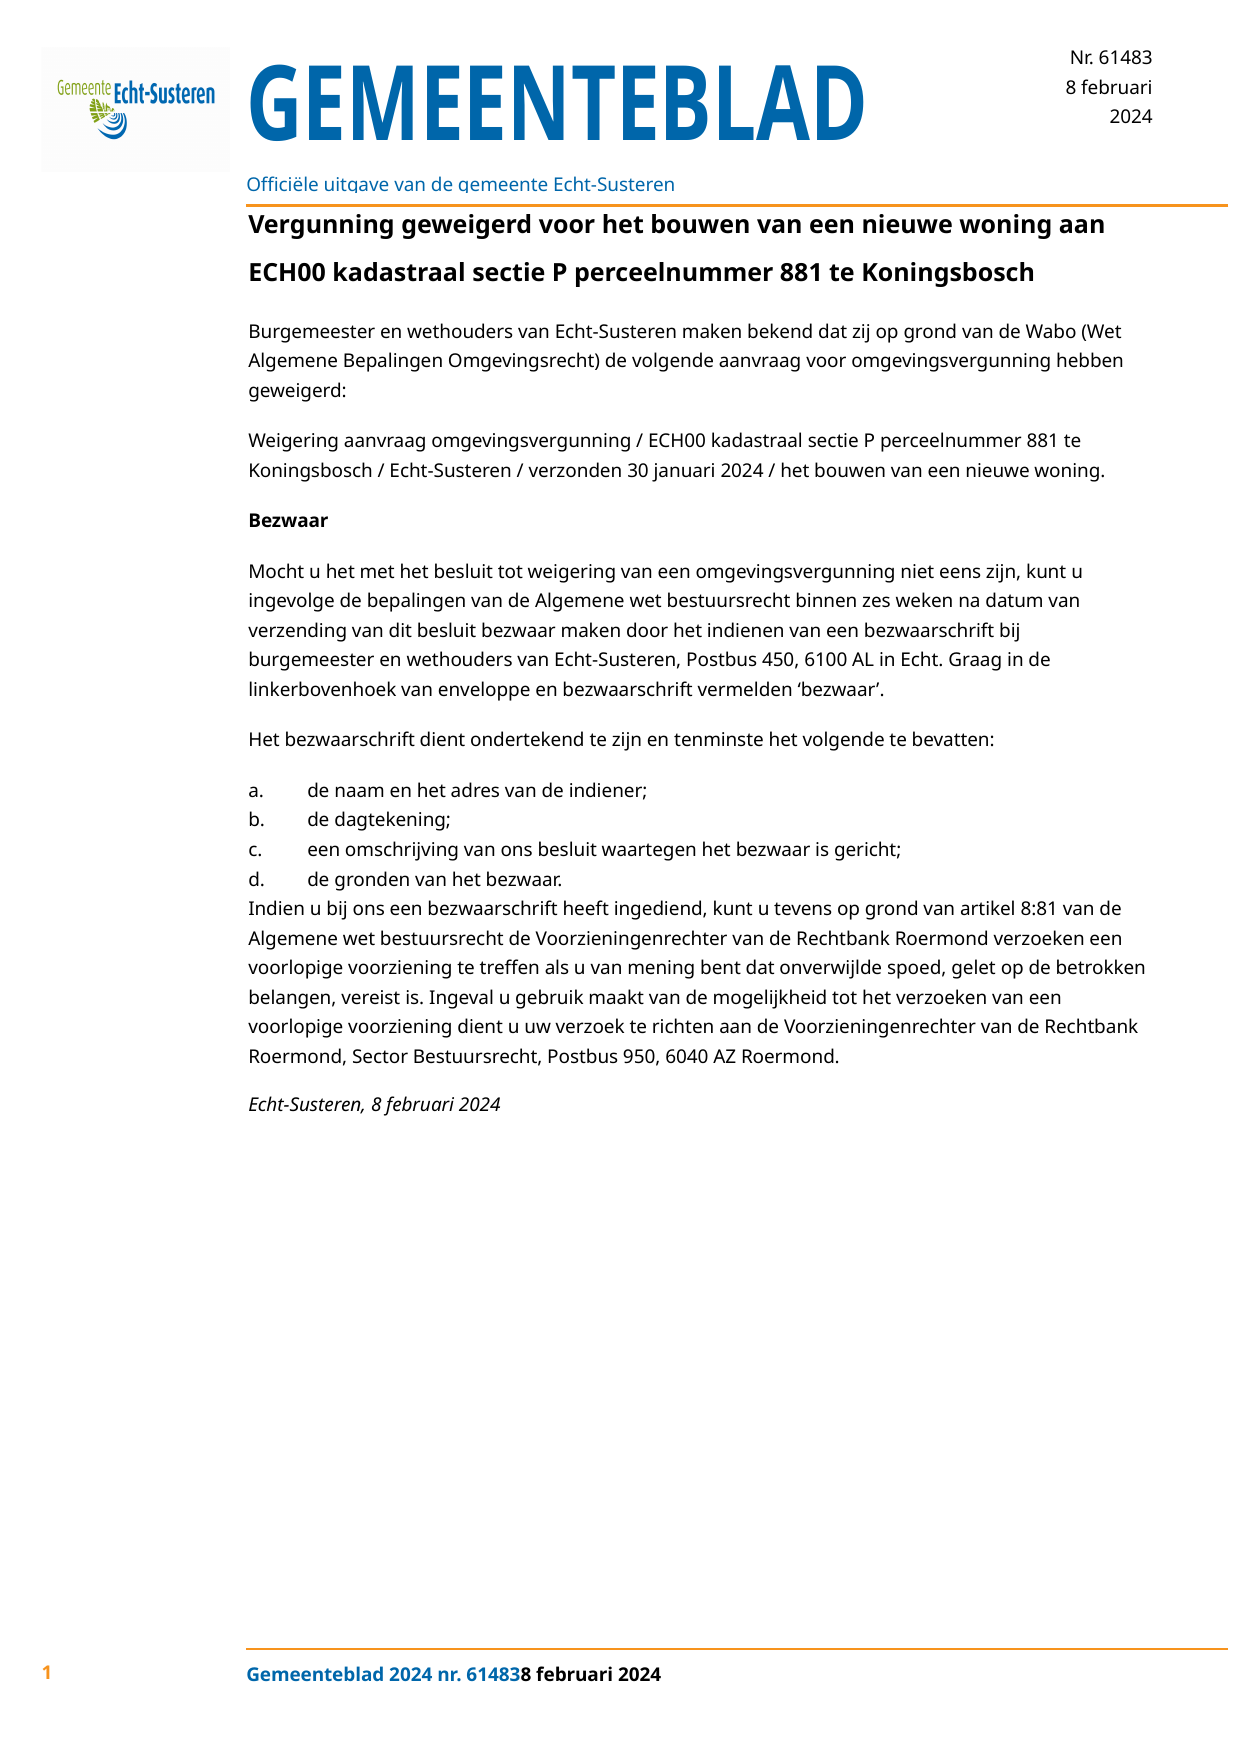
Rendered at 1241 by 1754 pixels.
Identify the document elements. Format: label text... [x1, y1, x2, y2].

text Burgemeester en wethouders van Echt-Susteren maken bekend dat zij op grond van de Wabo (Wet Algemene Bepalingen Omgevingsrecht) de volgende aanvraag voor omgevingsvergunning hebben geweigerd: [248, 318, 1152, 403]
text Indien u bij ons een bezwaarschrift heeft ingediend, kunt u tevens op grond van artikel 8:81 van de Algemene wet bestuursrecht de Voorzieningenrechter van de Rechtbank Roermond verzoeken een voorlopige voorziening te treffen als u van mening bent dat onverwijlde spoed, gelet op de betrokken belangen, vereist is. Ingeval u gebruik maakt van de mogelijkheid tot het verzoeken van een voorlopige voorziening dient u uw verzoek te richten aan de Voorzieningenrechter van de Rechtbank Roermond, Sector Bestuursrecht, Postbus 950, 6040 AZ Roermond. [248, 895, 1152, 1069]
list de dagtekening; [248, 807, 1152, 832]
text Weigering aanvraag omgevingsvergunning / ECH00 kadastraal sectie P perceelnummer 881 te Koningsbosch / Echt-Susteren / verzonden 30 januari 2024 / het bouwen van een nieuwe woning. [248, 427, 1152, 483]
text Het bezwaarschrift dient ondertekend te zijn en tenminste het volgende te bevatten: [248, 727, 1152, 752]
list de naam en het adres van de indiener; [248, 777, 1152, 803]
picture [41, 47, 231, 172]
list een omschrijving van ons besluit waartegen het bezwaar is gericht; [248, 836, 1152, 862]
text Echt-Susteren, 8 februari 2024 [248, 1091, 1152, 1117]
text Vergunning geweigerd voor het bouwen van een nieuwe woning aan ECH00 kadastraal sectie P perceelnummer 881 te Koningsbosch [248, 207, 1152, 288]
list de gronden van het bezwaar. [248, 866, 1152, 892]
text Mocht u het met het besluit tot weigering van een omgevingsvergunning niet eens zijn, kunt u ingevolge de bepalingen van de Algemene wet bestuursrecht binnen zes weken na datum van verzending van dit besluit bezwaar maken door het indienen van een bezwaarschrift bij burgemeester en wethouders van Echt-Susteren, Postbus 450, 6100 AL in Echt. Graag in de linkerbovenhoek van enveloppe en bezwaarschrift vermelden ‘bezwaar’. [248, 558, 1152, 702]
text Bezwaar [248, 507, 1152, 533]
